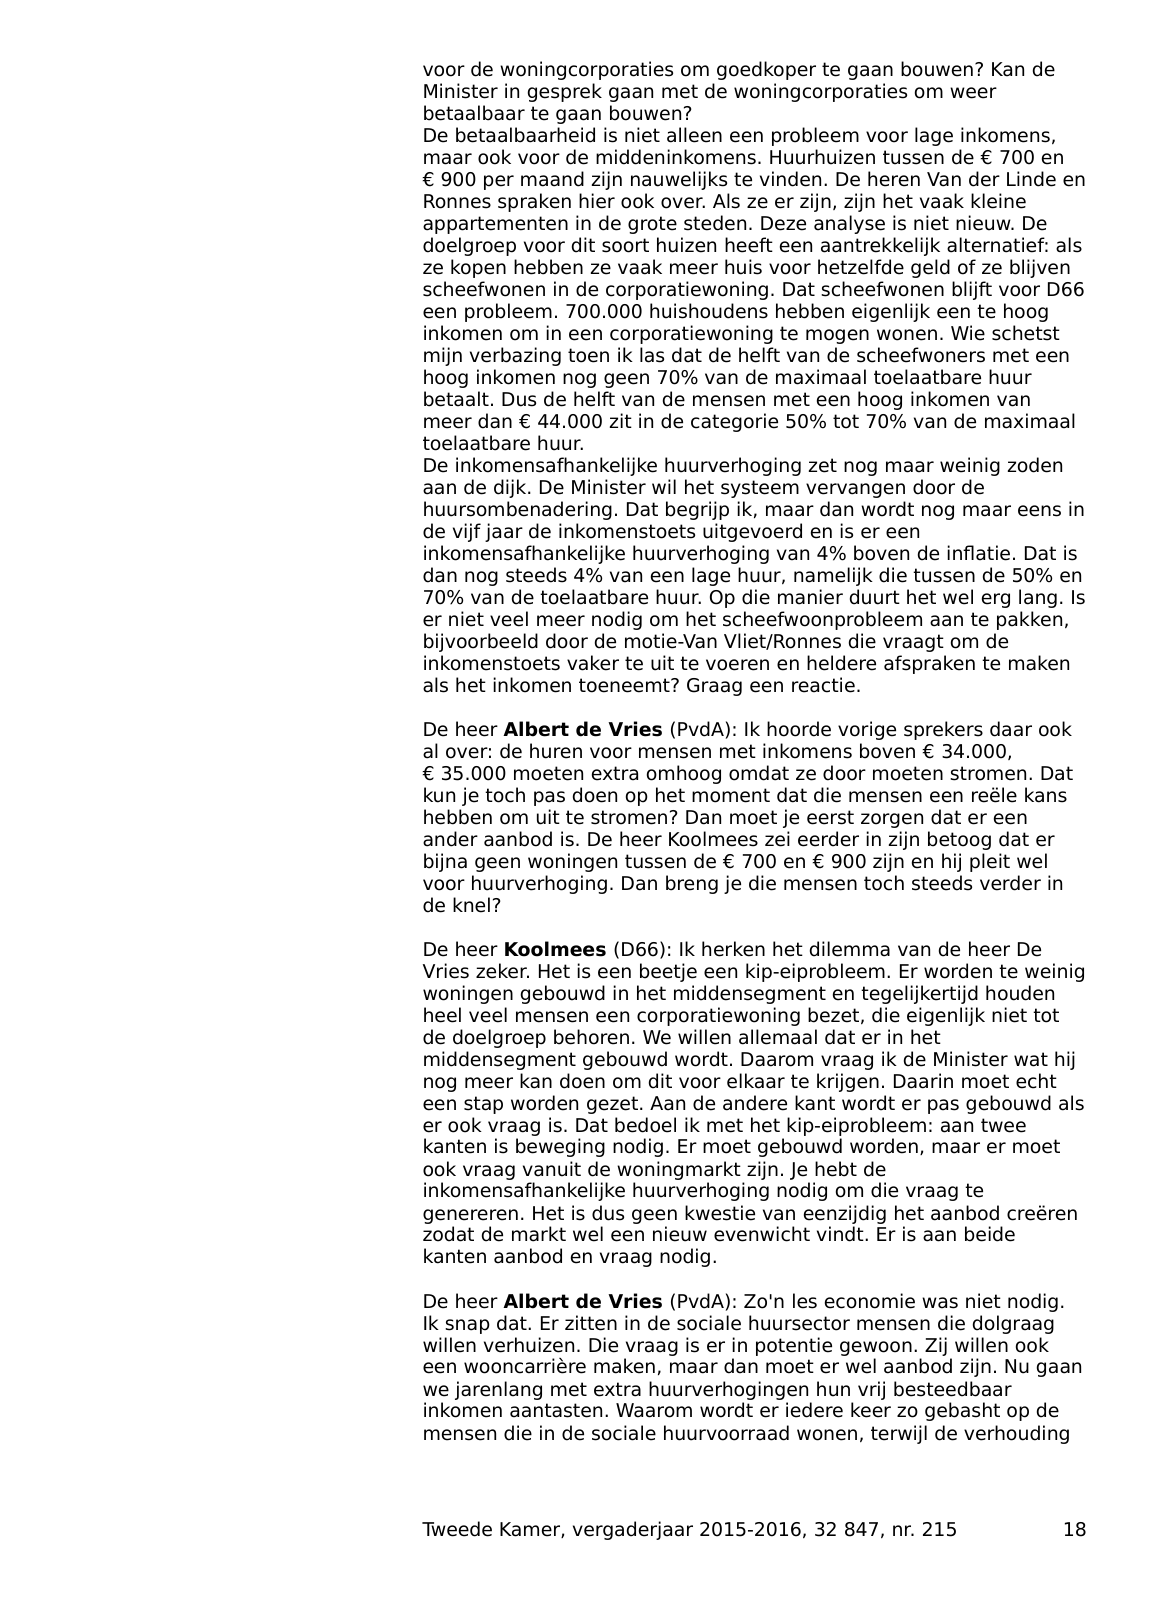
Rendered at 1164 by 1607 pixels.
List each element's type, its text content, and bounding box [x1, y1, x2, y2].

text De heer Albert de Vries (PvdA): Ik hoorde vorige sprekers daar ook al over: de huren voor mensen met inkomens boven € 34.000, € 35.000 moeten extra omhoog omdat ze door moeten stromen. Dat kun je toch pas doen op het moment dat die mensen een reële kans hebben om uit te stromen? Dan moet je eerst zorgen dat er een ander aanbod is. De heer Koolmees zei eerder in zijn betoog dat er bijna geen woningen tussen de € 700 en € 900 zijn en hij pleit wel voor huurverhoging. Dan breng je die mensen toch steeds verder in de knel? [422, 719, 1087, 916]
text De inkomensafhankelijke huurverhoging zet nog maar weinig zoden aan de dijk. De Minister wil het systeem vervangen door de huursombenadering. Dat begrijp ik, maar dan wordt nog maar eens in de vijf jaar de inkomenstoets uitgevoerd en is er een inkomensafhankelijke huurverhoging van 4% boven de inflatie. Dat is dan nog steeds 4% van een lage huur, namelijk die tussen de 50% en 70% van de toelaatbare huur. Op die manier duurt het wel erg lang. Is er niet veel meer nodig om het scheefwoonprobleem aan te pakken, bijvoorbeeld door de motie-Van Vliet/Ronnes die vraagt om de inkomenstoets vaker te uit te voeren en heldere afspraken te maken als het inkomen toeneemt? Graag een reactie. [422, 455, 1087, 696]
text De betaalbaarheid is niet alleen een probleem voor lage inkomens, maar ook voor de middeninkomens. Huurhuizen tussen de € 700 en € 900 per maand zijn nauwelijks te vinden. De heren Van der Linde en Ronnes spraken hier ook over. Als ze er zijn, zijn het vaak kleine appartementen in de grote steden. Deze analyse is niet nieuw. De doelgroep voor dit soort huizen heeft een aantrekkelijk alternatief: als ze kopen hebben ze vaak meer huis voor hetzelfde geld of ze blijven scheefwonen in de corporatiewoning. Dat scheefwonen blijft voor D66 een probleem. 700.000 huishoudens hebben eigenlijk een te hoog inkomen om in een corporatiewoning te mogen wonen. Wie schetst mijn verbazing toen ik las dat de helft van de scheefwoners met een hoog inkomen nog geen 70% van de maximaal toelaatbare huur betaalt. Dus de helft van de mensen met een hoog inkomen van meer dan € 44.000 zit in de categorie 50% tot 70% van de maximaal toelaatbare huur. [422, 125, 1087, 455]
text De heer Albert de Vries (PvdA): Zo'n les economie was niet nodig. Ik snap dat. Er zitten in de sociale huursector mensen die dolgraag willen verhuizen. Die vraag is er in potentie gewoon. Zij willen ook een wooncarrière maken, maar dan moet er wel aanbod zijn. Nu gaan we jarenlang met extra huurverhogingen hun vrij besteedbaar inkomen aantasten. Waarom wordt er iedere keer zo gebasht op de mensen die in de sociale huurvoorraad wonen, terwijl de verhouding [422, 1291, 1087, 1444]
text De heer Koolmees (D66): Ik herken het dilemma van de heer De Vries zeker. Het is een beetje een kip-eiprobleem. Er worden te weinig woningen gebouwd in het middensegment en tegelijkertijd houden heel veel mensen een corporatiewoning bezet, die eigenlijk niet tot de doelgroep behoren. We willen allemaal dat er in het middensegment gebouwd wordt. Daarom vraag ik de Minister wat hij nog meer kan doen om dit voor elkaar te krijgen. Daarin moet echt een stap worden gezet. Aan de andere kant wordt er pas gebouwd als er ook vraag is. Dat bedoel ik met het kip-eiprobleem: aan twee kanten is beweging nodig. Er moet gebouwd worden, maar er moet ook vraag vanuit de woningmarkt zijn. Je hebt de inkomensafhankelijke huurverhoging nodig om die vraag te genereren. Het is dus geen kwestie van eenzijdig het aanbod creëren zodat de markt wel een nieuw evenwicht vindt. Er is aan beide kanten aanbod en vraag nodig. [422, 939, 1087, 1268]
text voor de woningcorporaties om goedkoper te gaan bouwen? Kan de Minister in gesprek gaan met de woningcorporaties om weer betaalbaar te gaan bouwen? [422, 59, 1087, 125]
